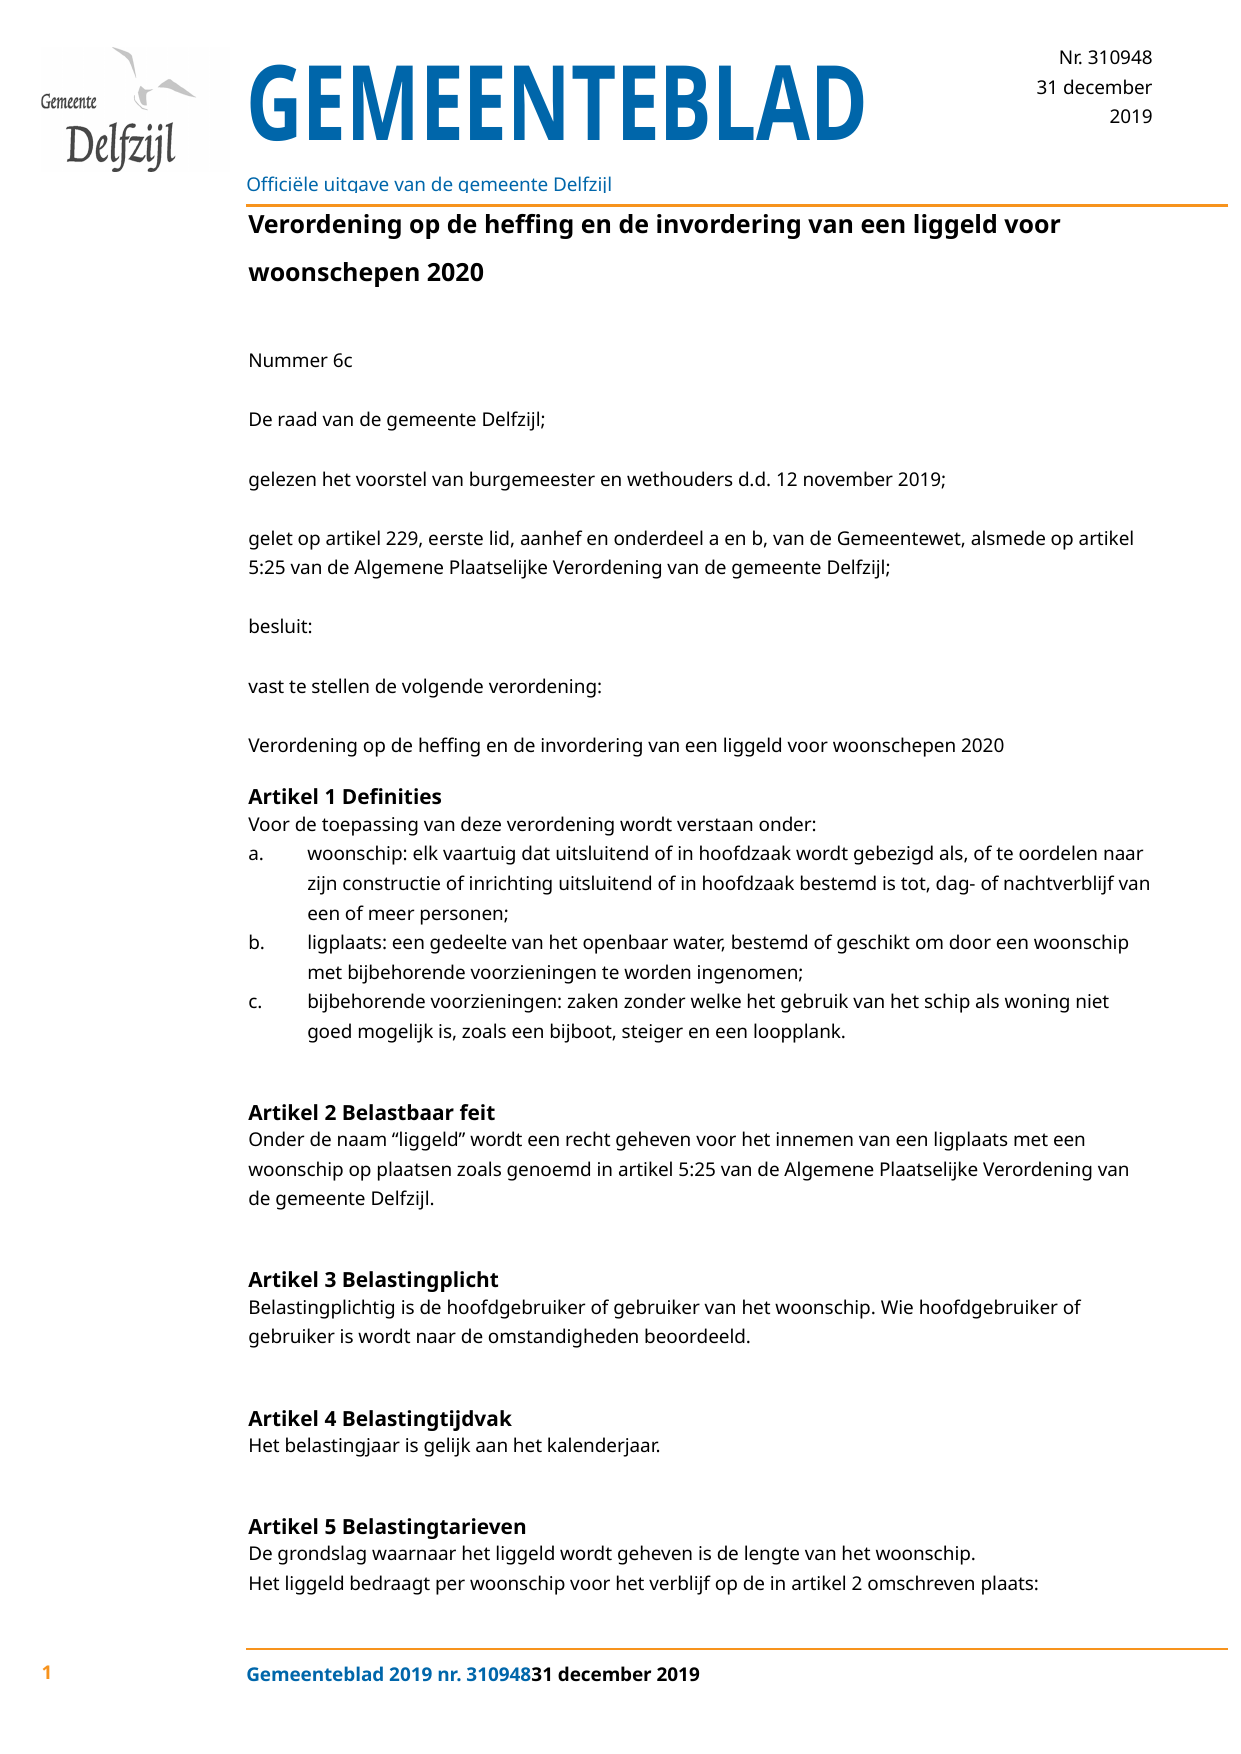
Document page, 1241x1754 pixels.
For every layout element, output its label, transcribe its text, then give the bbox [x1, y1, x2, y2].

list bijbehorende voorzieningen: zaken zonder welke het gebruik van het schip als woning niet goed mogelijk is, zoals een bijboot, steiger en een loopplank. [248, 988, 1152, 1044]
text Belastingplichtig is de hoofdgebruiker of gebruiker van het woonschip. Wie hoofdgebruiker of gebruiker is wordt naar de omstandigheden beoordeeld. [248, 1294, 1152, 1349]
text gelet op artikel 229, eerste lid, aanhef en onderdeel a en b, van de Gemeentewet, alsmede op artikel 5:25 van de Algemene Plaatselijke Verordening van de gemeente Delfzijl; [248, 525, 1152, 580]
text Artikel 2 Belastbaar feit [248, 1098, 1152, 1126]
text besluit: [248, 614, 1152, 639]
text Het belastingjaar is gelijk aan het kalenderjaar. [248, 1432, 1152, 1458]
text Artikel 4 Belastingtijdvak [248, 1404, 1152, 1432]
text Nummer 6c [248, 347, 1152, 373]
text Het liggeld bedraagt per woonschip voor het verblijf op de in artikel 2 omschreven plaats: [248, 1570, 1152, 1596]
text Onder de naam “liggeld” wordt een recht geheven voor het innemen van een ligplaats met een woonschip op plaatsen zoals genoemd in artikel 5:25 van de Algemene Plaatselijke Verordening van de gemeente Delfzijl. [248, 1126, 1152, 1211]
text vast te stellen de volgende verordening: [248, 673, 1152, 699]
text Artikel 3 Belastingplicht [248, 1266, 1152, 1294]
list woonschip: elk vaartuig dat uitsluitend of in hoofdzaak wordt gebezigd als, of te oordelen naar zijn constructie of inrichting uitsluitend of in hoofdzaak bestemd is tot, dag- of nachtverblijf van een of meer personen; [248, 841, 1152, 925]
text De grondslag waarnaar het liggeld wordt geheven is de lengte van het woonschip. [248, 1541, 1152, 1566]
text Voor de toepassing van deze verordening wordt verstaan onder: [248, 811, 1152, 837]
picture [41, 47, 231, 172]
text Verordening op de heffing en de invordering van een liggeld voor woonschepen 2020 [248, 732, 1152, 758]
list ligplaats: een gedeelte van het openbaar water, bestemd of geschikt om door een woonschip met bijbehorende voorzieningen te worden ingenomen; [248, 929, 1152, 984]
text Verordening op de heffing en de invordering van een liggeld voor woonschepen 2020 [248, 207, 1152, 288]
text Artikel 1 Definities [248, 782, 1152, 811]
text gelezen het voorstel van burgemeester en wethouders d.d. 12 november 2019; [248, 466, 1152, 492]
text De raad van de gemeente Delfzijl; [248, 407, 1152, 432]
text Artikel 5 Belastingtarieven [248, 1512, 1152, 1541]
